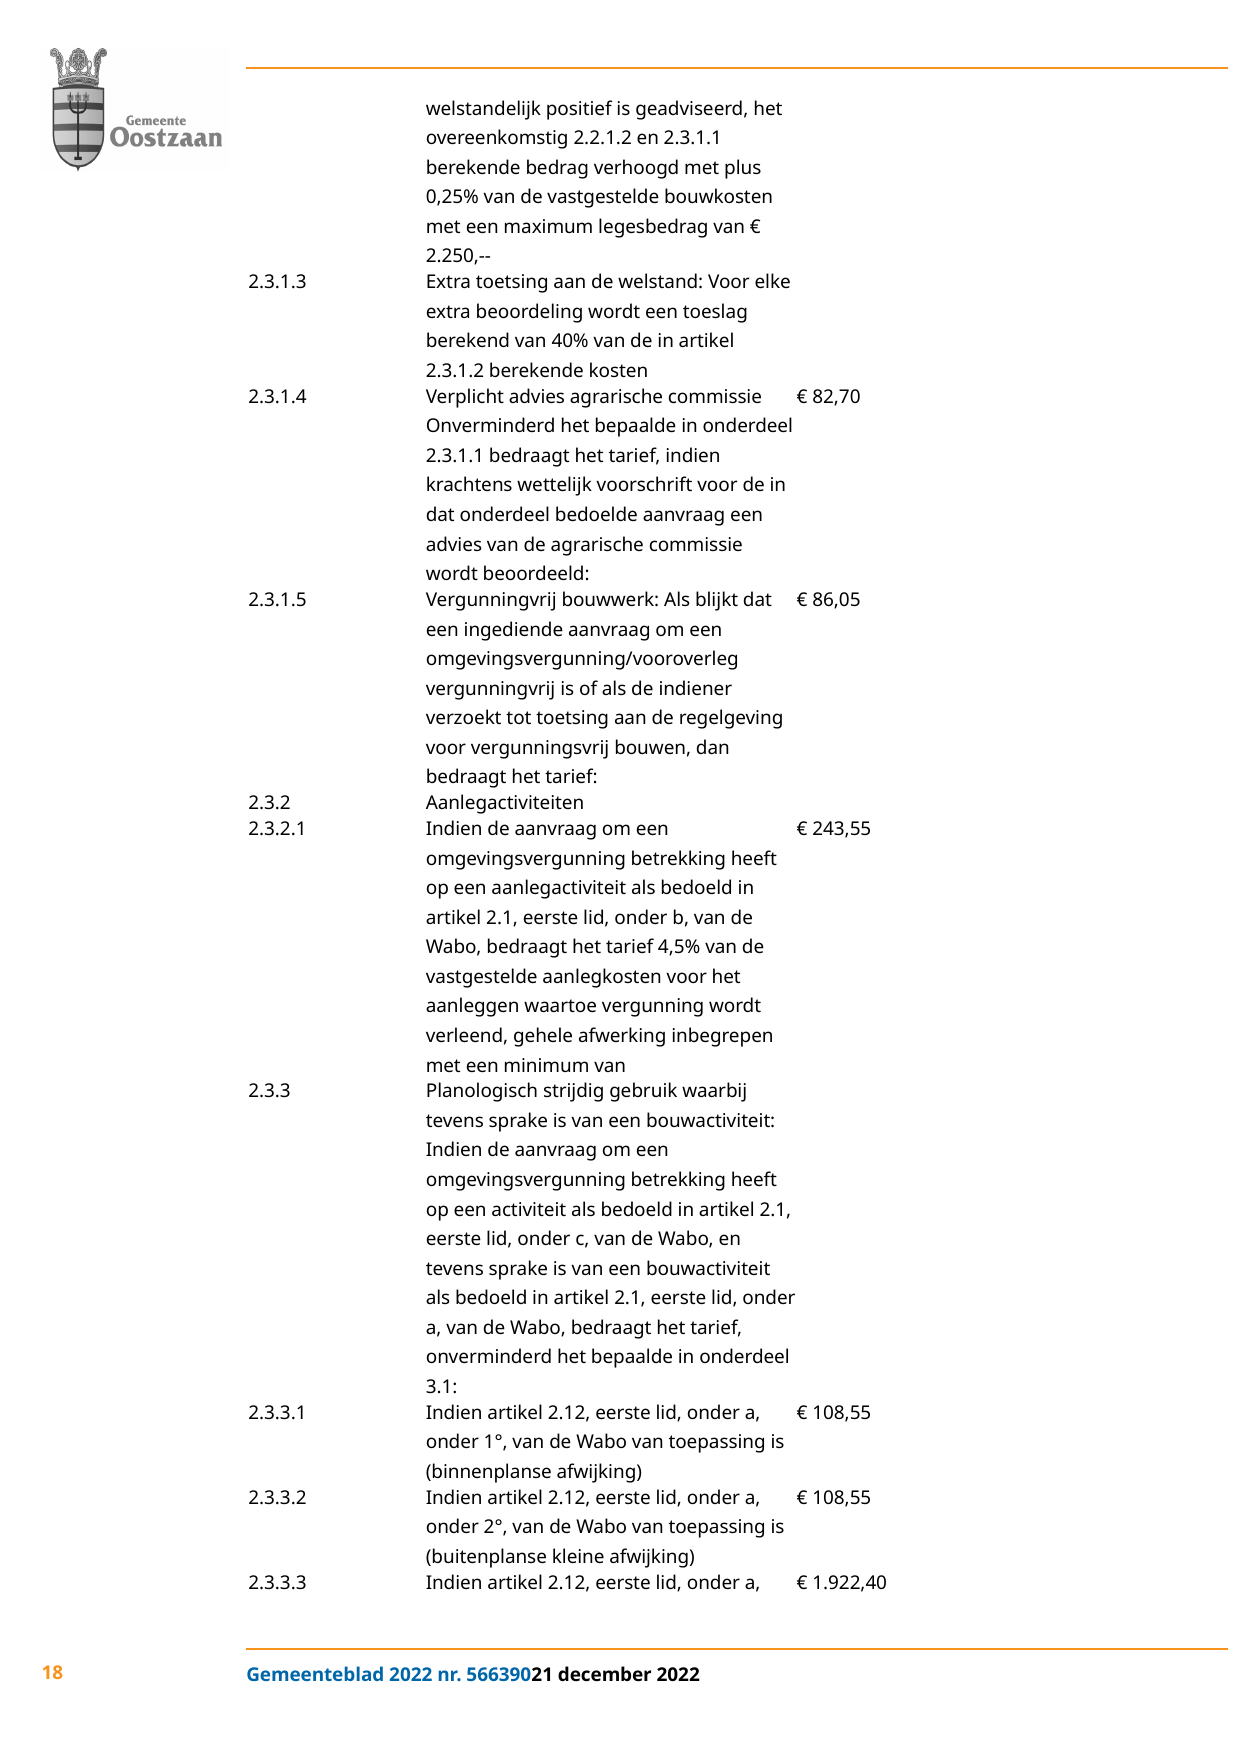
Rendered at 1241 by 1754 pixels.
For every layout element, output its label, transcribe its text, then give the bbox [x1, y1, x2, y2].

table_cell welstandelijk positief is geadviseerd, het overeenkomstig 2.2.1.2 en 2.3.1.1 berekende bedrag verhoogd met plus 0,25% van de vastgestelde bouwkosten met een maximum legesbedrag van € 2.250,-- [426, 95, 796, 268]
table_cell € 108,55 [796, 1399, 974, 1484]
table_cell [974, 383, 1152, 586]
table_cell 2.3.3.1 [248, 1399, 426, 1484]
table_cell [974, 269, 1152, 383]
table_cell 2.3.2.1 [248, 815, 426, 1077]
table_cell [796, 1078, 974, 1399]
table_cell Indien artikel 2.12, eerste lid, onder a, onder 2°, van de Wabo van toepassing is (buitenplanse kleine afwijking) [426, 1484, 796, 1569]
table_cell € 82,70 [796, 383, 974, 586]
table_cell € 243,55 [796, 815, 974, 1077]
table_cell Aanlegactiviteiten [426, 789, 796, 815]
table_cell Vergunningvrij bouwwerk: Als blijkt dat een ingediende aanvraag om een omgevingsvergunning/vooroverleg vergunningvrij is of als de indiener verzoekt tot toetsing aan de regelgeving voor vergunningsvrij bouwen, dan bedraagt het tarief: [426, 586, 796, 789]
table_cell [974, 95, 1152, 268]
table_cell € 108,55 [796, 1484, 974, 1569]
table_cell 2.3.3 [248, 1078, 426, 1399]
table_cell 2.3.1.3 [248, 269, 426, 383]
table_cell Indien de aanvraag om een omgevingsvergunning betrekking heeft op een aanlegactiviteit als bedoeld in artikel 2.1, eerste lid, onder b, van de Wabo, bedraagt het tarief 4,5% van de vastgestelde aanlegkosten voor het aanleggen waartoe vergunning wordt verleend, gehele afwerking inbegrepen met een minimum van [426, 815, 796, 1077]
table_cell [974, 1078, 1152, 1399]
table_cell [974, 1399, 1152, 1484]
table_cell [974, 1569, 1152, 1594]
table_cell Verplicht advies agrarische commissie Onverminderd het bepaalde in onderdeel 2.3.1.1 bedraagt het tarief, indien krachtens wettelijk voorschrift voor de in dat onderdeel bedoelde aanvraag een advies van de agrarische commissie wordt beoordeeld: [426, 383, 796, 586]
table_cell Extra toetsing aan de welstand: Voor elke extra beoordeling wordt een toeslag berekend van 40% van de in artikel 2.3.1.2 berekende kosten [426, 269, 796, 383]
table_cell Planologisch strijdig gebruik waarbij tevens sprake is van een bouwactiviteit: Indien de aanvraag om een omgevingsvergunning betrekking heeft op een activiteit als bedoeld in artikel 2.1, eerste lid, onder c, van de Wabo, en tevens sprake is van een bouwactiviteit als bedoeld in artikel 2.1, eerste lid, onder a, van de Wabo, bedraagt het tarief, onverminderd het bepaalde in onderdeel 3.1: [426, 1078, 796, 1399]
table_cell [796, 95, 974, 268]
table_cell 2.3.3.3 [248, 1569, 426, 1594]
table_cell 2.3.3.2 [248, 1484, 426, 1569]
table_cell [974, 815, 1152, 1077]
table_cell [796, 269, 974, 383]
table_cell [974, 789, 1152, 815]
table_cell [974, 1484, 1152, 1569]
table_cell Indien artikel 2.12, eerste lid, onder a, onder 1°, van de Wabo van toepassing is (binnenplanse afwijking) [426, 1399, 796, 1484]
table_cell € 1.922,40 [796, 1569, 974, 1594]
table_cell 2.3.1.4 [248, 383, 426, 586]
table_cell Indien artikel 2.12, eerste lid, onder a, [426, 1569, 796, 1594]
table_cell [248, 95, 426, 268]
table_cell € 86,05 [796, 586, 974, 789]
table_cell [974, 586, 1152, 789]
table_cell [796, 789, 974, 815]
table_cell 2.3.2 [248, 789, 426, 815]
picture [41, 47, 231, 172]
table_cell 2.3.1.5 [248, 586, 426, 789]
